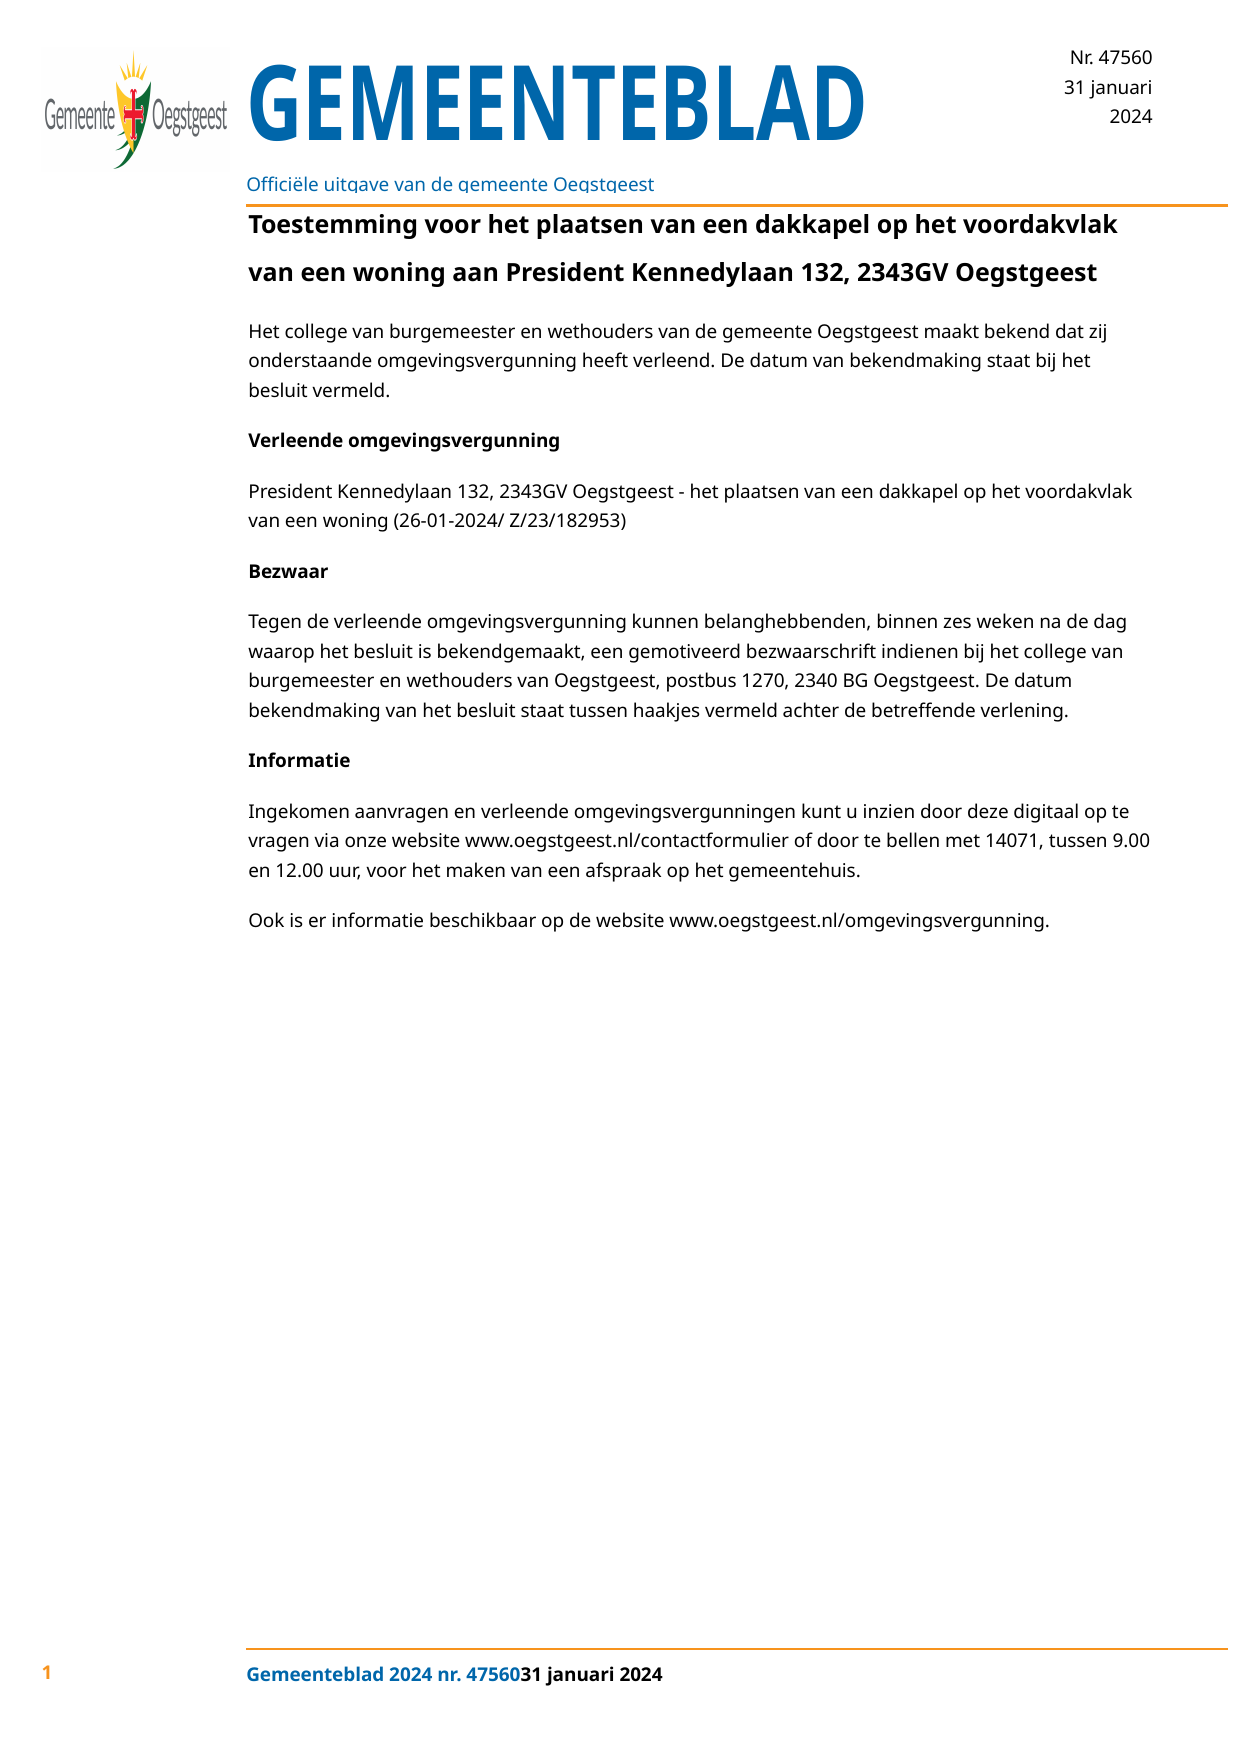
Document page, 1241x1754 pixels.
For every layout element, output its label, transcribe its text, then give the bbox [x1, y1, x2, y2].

text Verleende omgevingsvergunning [248, 427, 1152, 453]
text President Kennedylaan 132, 2343GV Oegstgeest - het plaatsen van een dakkapel op het voordakvlak van een woning (26-01-2024/ Z/23/182953) [248, 478, 1152, 533]
text Toestemming voor het plaatsen van een dakkapel op het voordakvlak van een woning aan President Kennedylaan 132, 2343GV Oegstgeest [248, 207, 1152, 288]
text Bezwaar [248, 558, 1152, 584]
text Informatie [248, 747, 1152, 773]
text Ingekomen aanvragen en verleende omgevingsvergunningen kunt u inzien door deze digitaal op te vragen via onze website www.oegstgeest.nl/contactformulier of door te bellen met 14071, tussen 9.00 en 12.00 uur, voor het maken van een afspraak op het gemeentehuis. [248, 798, 1152, 883]
text Het college van burgemeester en wethouders van de gemeente Oegstgeest maakt bekend dat zij onderstaande omgevingsvergunning heeft verleend. De datum van bekendmaking staat bij het besluit vermeld. [248, 318, 1152, 403]
text Ook is er informatie beschikbaar op de website www.oegstgeest.nl/omgevingsvergunning. [248, 907, 1152, 933]
text Tegen de verleende omgevingsvergunning kunnen belanghebbenden, binnen zes weken na de dag waarop het besluit is bekendgemaakt, een gemotiveerd bezwaarschrift indienen bij het college van burgemeester en wethouders van Oegstgeest, postbus 1270, 2340 BG Oegstgeest. De datum bekendmaking van het besluit staat tussen haakjes vermeld achter de betreffende verlening. [248, 608, 1152, 723]
picture [41, 47, 231, 172]
